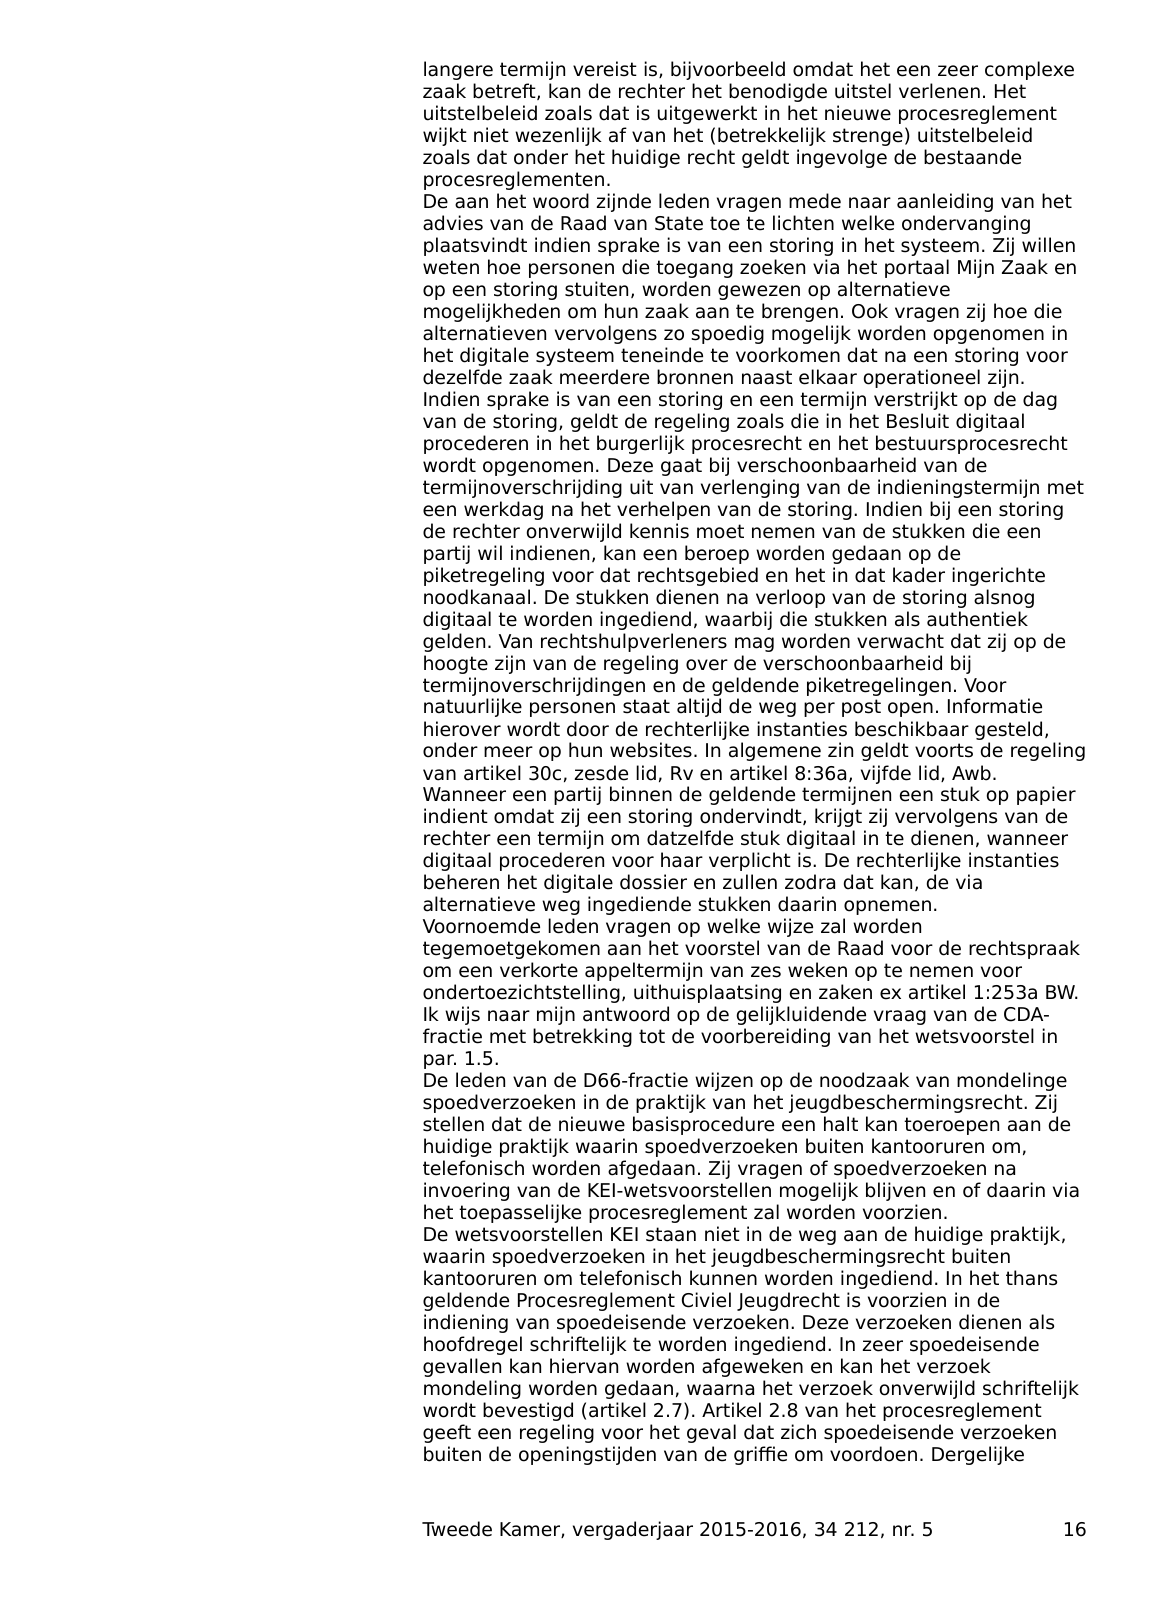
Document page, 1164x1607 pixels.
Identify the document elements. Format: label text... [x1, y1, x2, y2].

text Ik wijs naar mijn antwoord op de gelijkluidende vraag van de CDA-fractie met betrekking tot de voorbereiding van het wetsvoorstel in par. 1.5. [422, 1004, 1087, 1070]
text De aan het woord zijnde leden vragen mede naar aanleiding van het advies van de Raad van State toe te lichten welke ondervanging plaatsvindt indien sprake is van een storing in het systeem. Zij willen weten hoe personen die toegang zoeken via het portaal Mijn Zaak en op een storing stuiten, worden gewezen op alternatieve mogelijkheden om hun zaak aan te brengen. Ook vragen zij hoe die alternatieven vervolgens zo spoedig mogelijk worden opgenomen in het digitale systeem teneinde te voorkomen dat na een storing voor dezelfde zaak meerdere bronnen naast elkaar operationeel zijn. [422, 191, 1087, 389]
text langere termijn vereist is, bijvoorbeeld omdat het een zeer complexe zaak betreft, kan de rechter het benodigde uitstel verlenen. Het uitstelbeleid zoals dat is uitgewerkt in het nieuwe procesreglement wijkt niet wezenlijk af van het (betrekkelijk strenge) uitstelbeleid zoals dat onder het huidige recht geldt ingevolge de bestaande procesreglementen. [422, 59, 1087, 191]
text De leden van de D66-fractie wijzen op de noodzaak van mondelinge spoedverzoeken in de praktijk van het jeugdbeschermingsrecht. Zij stellen dat de nieuwe basisprocedure een halt kan toeroepen aan de huidige praktijk waarin spoedverzoeken buiten kantooruren om, telefonisch worden afgedaan. Zij vragen of spoedverzoeken na invoering van de KEI-wetsvoorstellen mogelijk blijven en of daarin via het toepasselijke procesreglement zal worden voorzien. [422, 1070, 1087, 1224]
text De wetsvoorstellen KEI staan niet in de weg aan de huidige praktijk, waarin spoedverzoeken in het jeugdbeschermingsrecht buiten kantooruren om telefonisch kunnen worden ingediend. In het thans geldende Procesreglement Civiel Jeugdrecht is voorzien in de indiening van spoedeisende verzoeken. Deze verzoeken dienen als hoofdregel schriftelijk te worden ingediend. In zeer spoedeisende gevallen kan hiervan worden afgeweken en kan het verzoek mondeling worden gedaan, waarna het verzoek onverwijld schriftelijk wordt bevestigd (artikel 2.7). Artikel 2.8 van het procesreglement geeft een regeling voor het geval dat zich spoedeisende verzoeken buiten de openingstijden van de griffie om voordoen. Dergelijke [422, 1224, 1087, 1466]
text Voornoemde leden vragen op welke wijze zal worden tegemoetgekomen aan het voorstel van de Raad voor de rechtspraak om een verkorte appeltermijn van zes weken op te nemen voor ondertoezichtstelling, uithuisplaatsing en zaken ex artikel 1:253a BW. [422, 916, 1087, 1004]
text Indien sprake is van een storing en een termijn verstrijkt op de dag van de storing, geldt de regeling zoals die in het Besluit digitaal procederen in het burgerlijk procesrecht en het bestuursprocesrecht wordt opgenomen. Deze gaat bij verschoonbaarheid van de termijnoverschrijding uit van verlenging van de indieningstermijn met een werkdag na het verhelpen van de storing. Indien bij een storing de rechter onverwijld kennis moet nemen van de stukken die een partij wil indienen, kan een beroep worden gedaan op de piketregeling voor dat rechtsgebied en het in dat kader ingerichte noodkanaal. De stukken dienen na verloop van de storing alsnog digitaal te worden ingediend, waarbij die stukken als authentiek gelden. Van rechtshulpverleners mag worden verwacht dat zij op de hoogte zijn van de regeling over de verschoonbaarheid bij termijnoverschrijdingen en de geldende piketregelingen. Voor natuurlijke personen staat altijd de weg per post open. Informatie hierover wordt door de rechterlijke instanties beschikbaar gesteld, onder meer op hun websites. In algemene zin geldt voorts de regeling van artikel 30c, zesde lid, Rv en artikel 8:36a, vijfde lid, Awb. Wanneer een partij binnen de geldende termijnen een stuk op papier indient omdat zij een storing ondervindt, krijgt zij vervolgens van de rechter een termijn om datzelfde stuk digitaal in te dienen, wanneer digitaal procederen voor haar verplicht is. De rechterlijke instanties beheren het digitale dossier en zullen zodra dat kan, de via alternatieve weg ingediende stukken daarin opnemen. [422, 389, 1087, 916]
